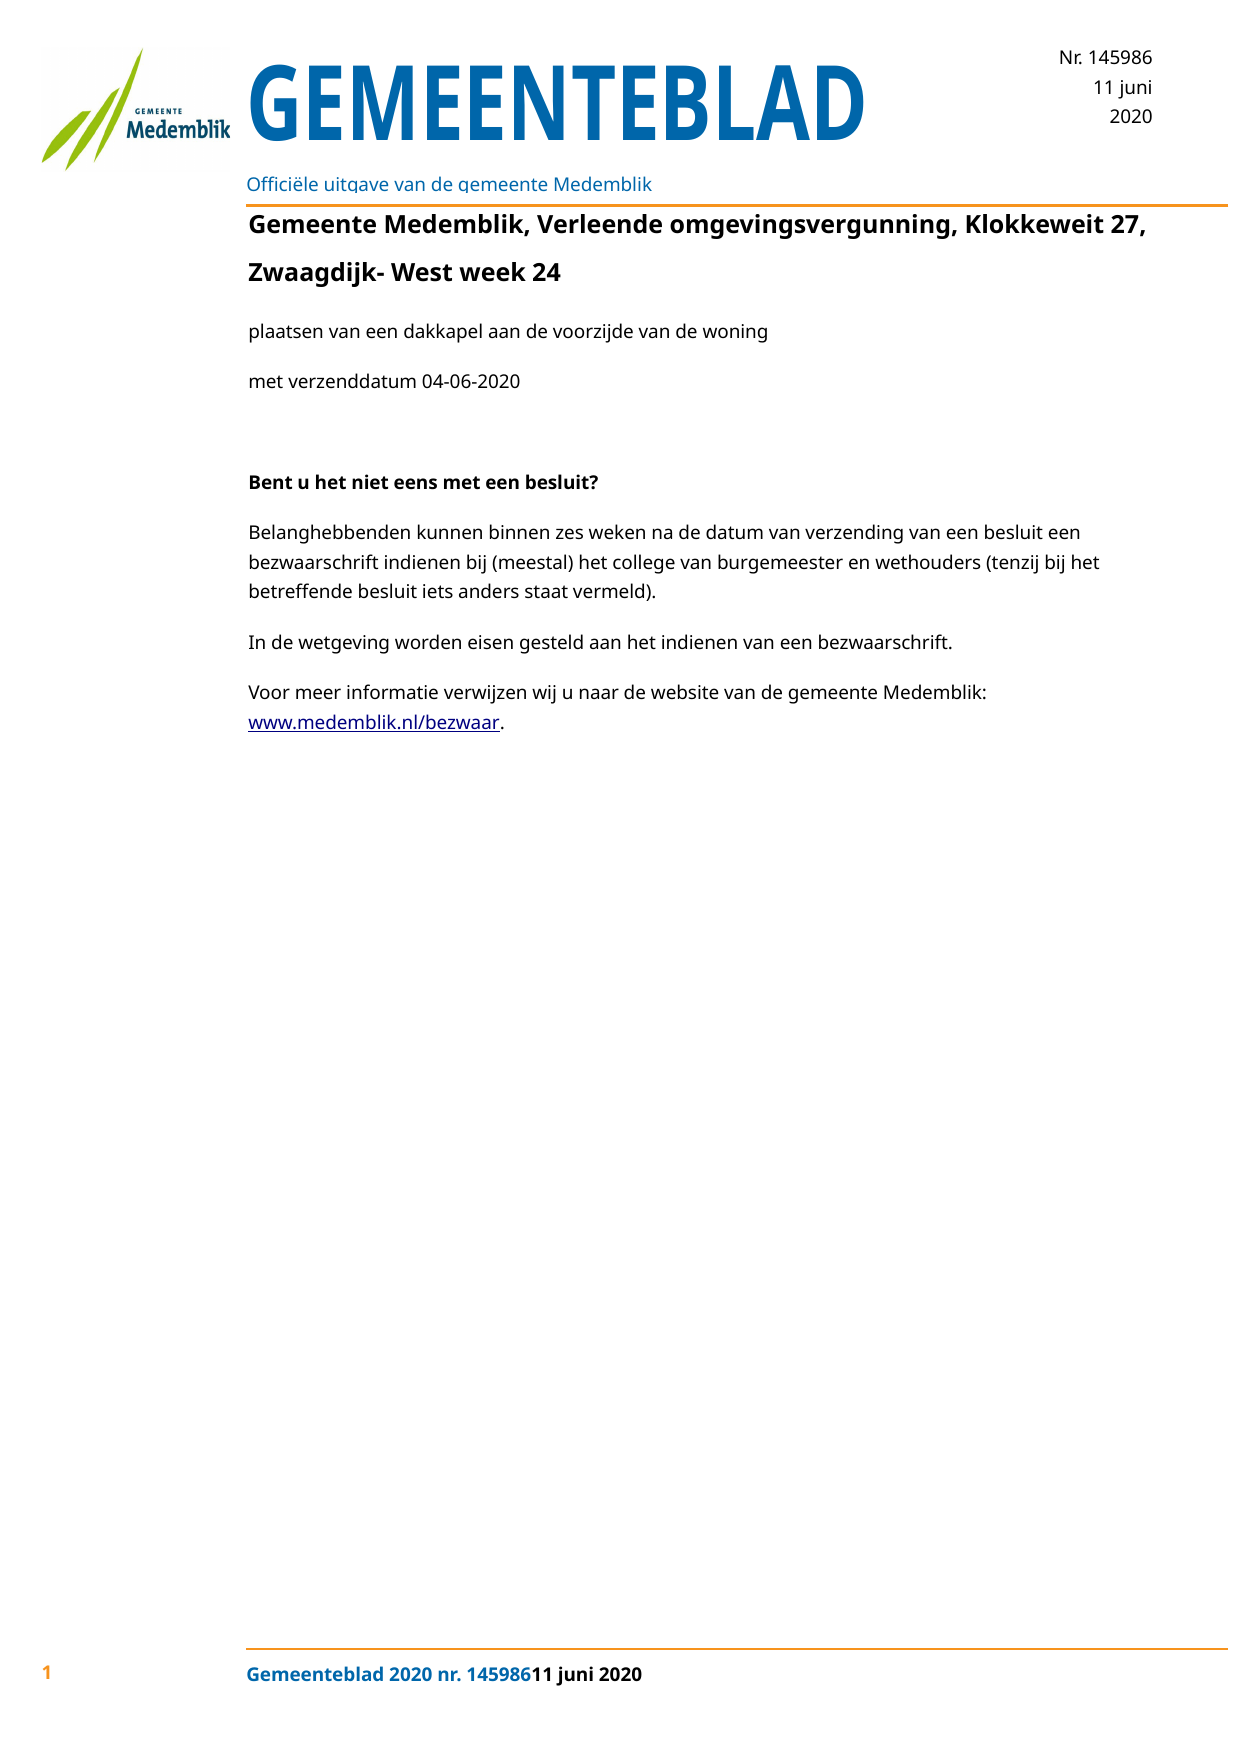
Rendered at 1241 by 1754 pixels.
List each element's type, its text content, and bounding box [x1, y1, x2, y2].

picture [41, 47, 231, 172]
text Belanghebbenden kunnen binnen zes weken na de datum van verzending van een besluit een bezwaarschrift indienen bij (meestal) het college van burgemeester en wethouders (tenzij bij het betreffende besluit iets anders staat vermeld). [248, 519, 1152, 604]
text Bent u het niet eens met een besluit? [248, 469, 1152, 495]
text met verzenddatum 04-06-2020 [248, 368, 1152, 394]
text Gemeente Medemblik, Verleende omgevingsvergunning, Klokkeweit 27, Zwaagdijk- West week 24 [248, 207, 1152, 288]
text plaatsen van een dakkapel aan de voorzijde van de woning [248, 318, 1152, 344]
text In de wetgeving worden eisen gesteld aan het indienen van een bezwaarschrift. [248, 629, 1152, 655]
text Voor meer informatie verwijzen wij u naar de website van de gemeente Medemblik: www.medemblik.nl/bezwaar. [248, 679, 1152, 735]
